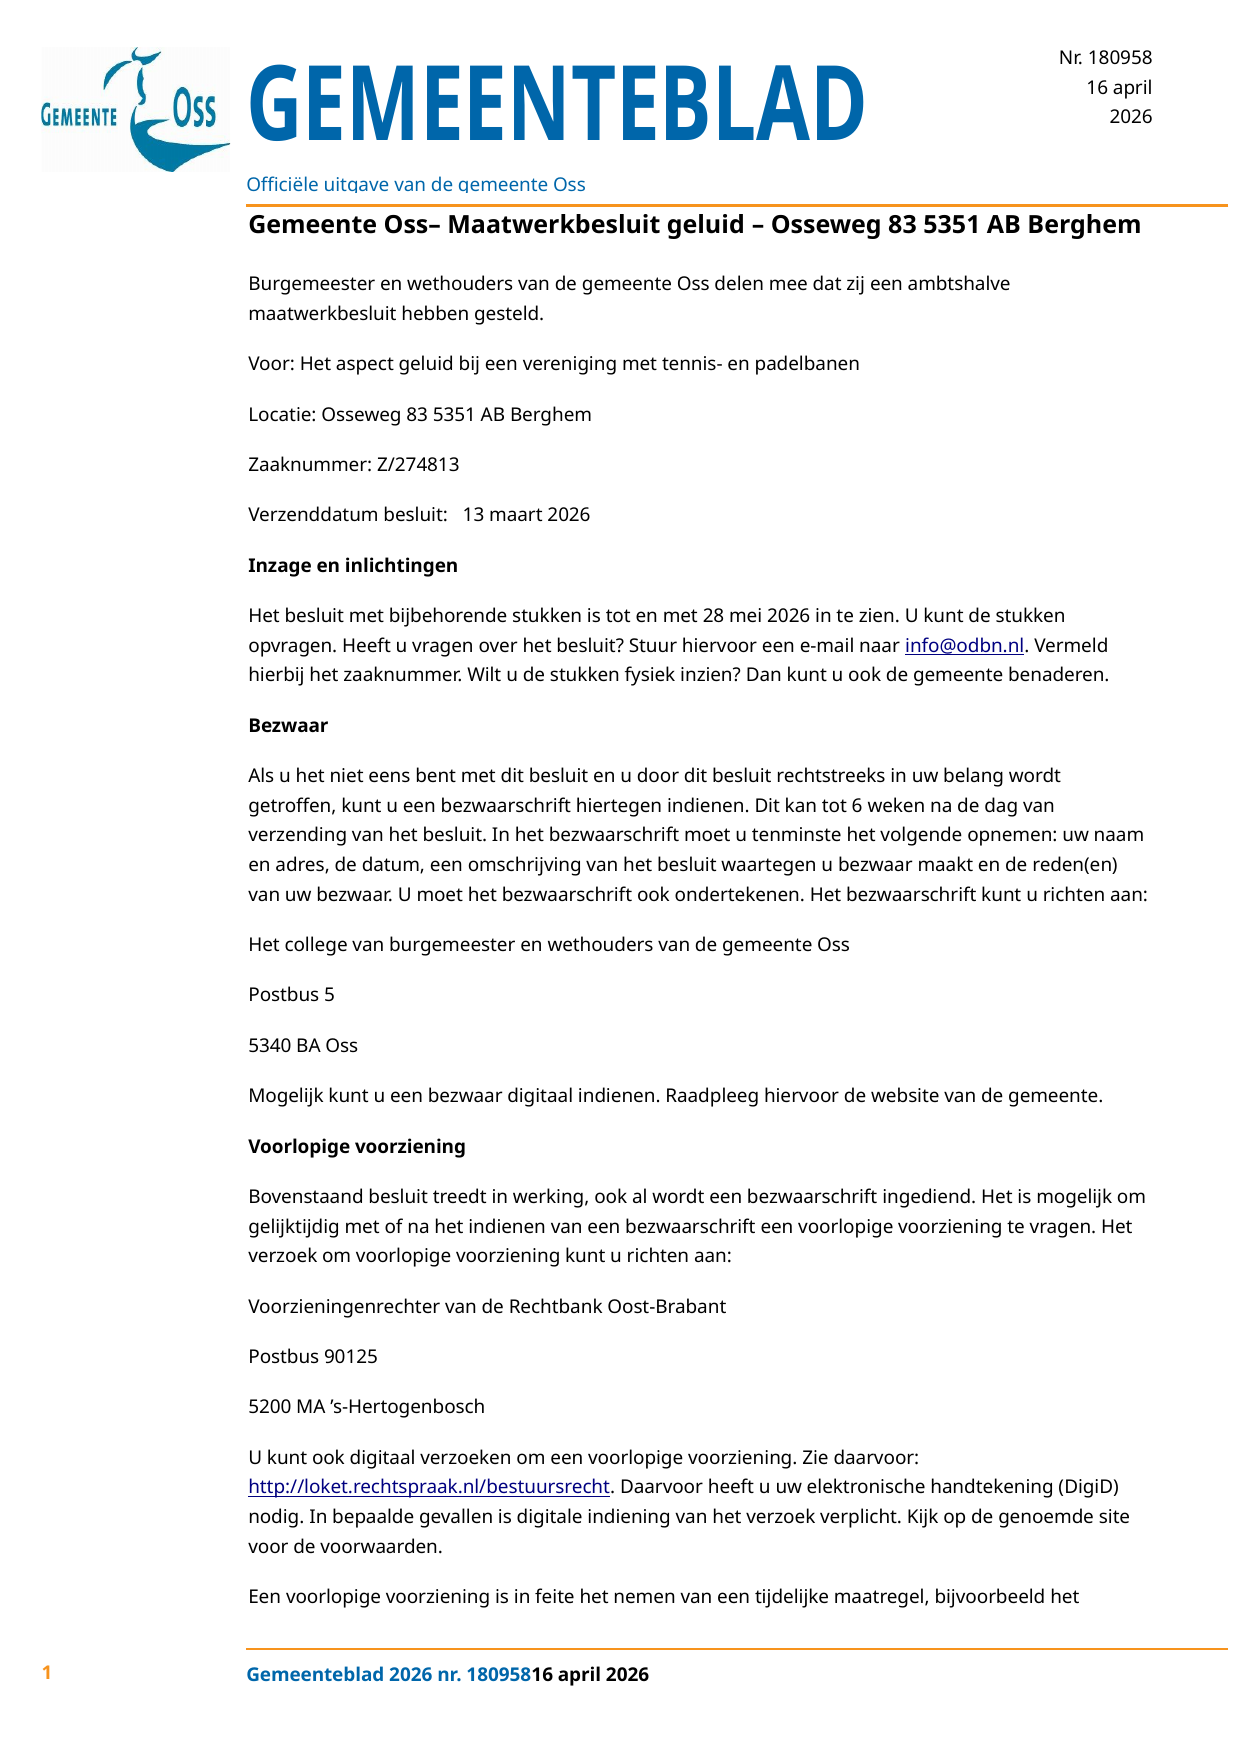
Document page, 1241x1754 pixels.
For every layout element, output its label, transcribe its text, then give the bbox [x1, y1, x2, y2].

text U kunt ook digitaal verzoeken om een voorlopige voorziening. Zie daarvoor: http://loket.rechtspraak.nl/bestuursrecht. Daarvoor heeft u uw elektronische handtekening (DigiD) nodig. In bepaalde gevallen is digitale indiening van het verzoek verplicht. Kijk op de genoemde site voor de voorwaarden. [248, 1444, 1152, 1558]
text Inzage en inlichtingen [248, 552, 1152, 578]
text Als u het niet eens bent met dit besluit en u door dit besluit rechtstreeks in uw belang wordt getroffen, kunt u een bezwaarschrift hiertegen indienen. Dit kan tot 6 weken na de dag van verzending van het besluit. In het bezwaarschrift moet u tenminste het volgende opnemen: uw naam en adres, de datum, een omschrijving van het besluit waartegen u bezwaar maakt en de reden(en) van uw bezwaar. U moet het bezwaarschrift ook ondertekenen. Het bezwaarschrift kunt u richten aan: [248, 762, 1152, 906]
text Voorzieningenrechter van de Rechtbank Oost-Brabant [248, 1293, 1152, 1318]
text Postbus 90125 [248, 1343, 1152, 1369]
text Bovenstaand besluit treedt in werking, ook al wordt een bezwaarschrift ingediend. Het is mogelijk om gelijktijdig met of na het indienen van een bezwaarschrift een voorlopige voorziening te vragen. Het verzoek om voorlopige voorziening kunt u richten aan: [248, 1183, 1152, 1268]
text Een voorlopige voorziening is in feite het nemen van een tijdelijke maatregel, bijvoorbeeld het [248, 1583, 1152, 1609]
picture [41, 47, 231, 172]
text Voor: Het aspect geluid bij een vereniging met tennis- en padelbanen [248, 350, 1152, 376]
text Het besluit met bijbehorende stukken is tot en met 28 mei 2026 in te zien. U kunt de stukken opvragen. Heeft u vragen over het besluit? Stuur hiervoor een e-mail naar info@odbn.nl. Vermeld hierbij het zaaknummer. Wilt u de stukken fysiek inzien? Dan kunt u ook de gemeente benaderen. [248, 602, 1152, 687]
text Postbus 5 [248, 982, 1152, 1007]
text Verzenddatum besluit: 13 maart 2026 [248, 502, 1152, 527]
text Voorlopige voorziening [248, 1133, 1152, 1158]
text Bezwaar [248, 712, 1152, 738]
text 5340 BA Oss [248, 1032, 1152, 1058]
text Mogelijk kunt u een bezwaar digitaal indienen. Raadpleeg hiervoor de website van de gemeente. [248, 1082, 1152, 1108]
text Locatie: Osseweg 83 5351 AB Berghem [248, 401, 1152, 426]
text Het college van burgemeester en wethouders van de gemeente Oss [248, 931, 1152, 957]
text Gemeente Oss– Maatwerkbesluit geluid – Osseweg 83 5351 AB Berghem [248, 207, 1152, 241]
text 5200 MA ’s-Hertogenbosch [248, 1394, 1152, 1419]
text Zaaknummer: Z/274813 [248, 451, 1152, 477]
text Burgemeester en wethouders van de gemeente Oss delen mee dat zij een ambtshalve maatwerkbesluit hebben gesteld. [248, 270, 1152, 326]
